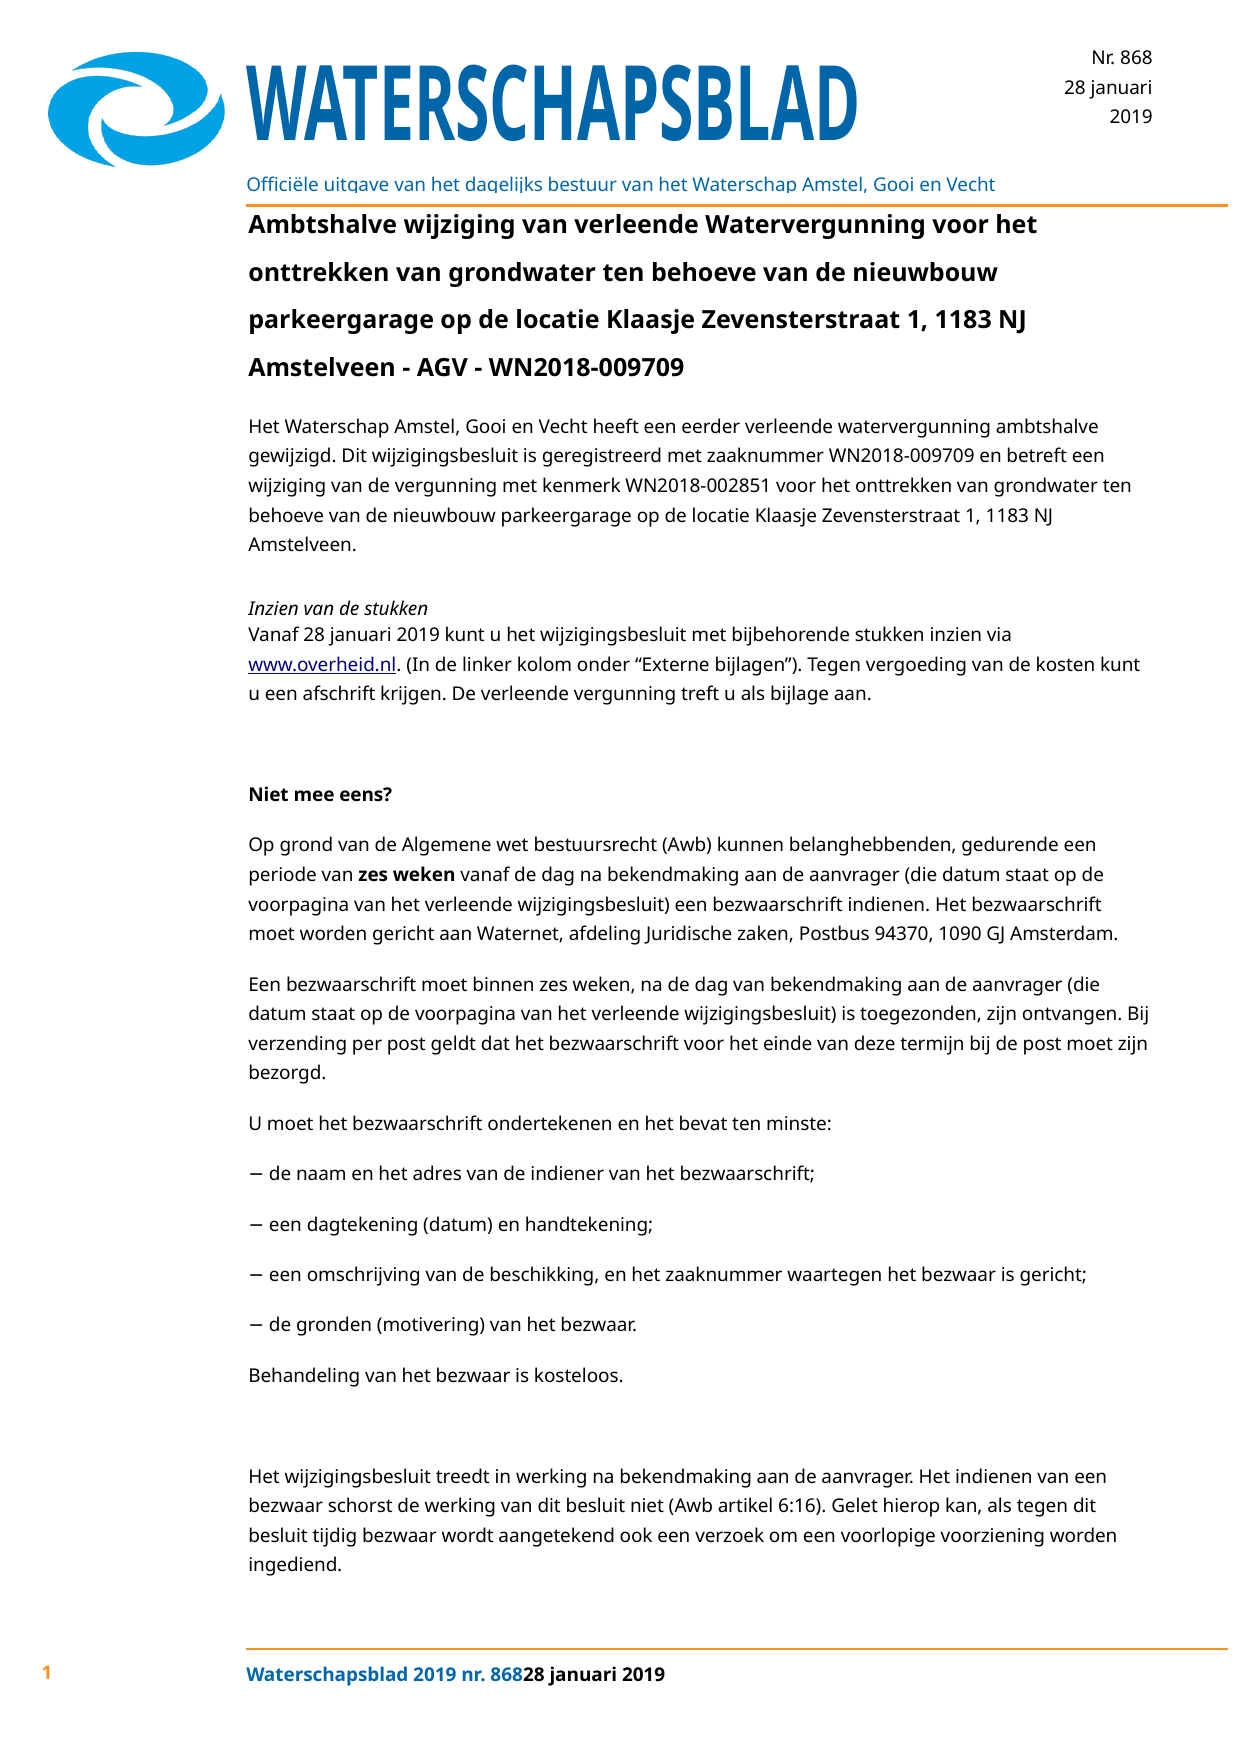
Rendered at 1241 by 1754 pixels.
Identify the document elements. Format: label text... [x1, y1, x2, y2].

text Het Waterschap Amstel, Gooi en Vecht heeft een eerder verleende watervergunning ambtshalve gewijzigd. Dit wijzigingsbesluit is geregistreerd met zaaknummer WN2018-009709 en betreft een wijziging van de vergunning met kenmerk WN2018-002851 voor het onttrekken van grondwater ten behoeve van de nieuwbouw parkeergarage op de locatie Klaasje Zevensterstraat 1, 1183 NJ Amstelveen. [248, 413, 1152, 557]
text Inzien van de stukken [248, 595, 1152, 621]
text Op grond van de Algemene wet bestuursrecht (Awb) kunnen belanghebbenden, gedurende een periode van zes weken vanaf de dag na bekendmaking aan de aanvrager (die datum staat op de voorpagina van het verleende wijzigingsbesluit) een bezwaarschrift indienen. Het bezwaarschrift moet worden gericht aan Waternet, afdeling Juridische zaken, Postbus 94370, 1090 GJ Amsterdam. [248, 832, 1152, 946]
text − een dagtekening (datum) en handtekening; [248, 1211, 1152, 1236]
picture [41, 47, 231, 172]
text Vanaf 28 januari 2019 kunt u het wijzigingsbesluit met bijbehorende stukken inzien via www.overheid.nl. (In de linker kolom onder “Externe bijlagen”). Tegen vergoeding van de kosten kunt u een afschrift krijgen. De verleende vergunning treft u als bijlage aan. [248, 621, 1152, 706]
text − de gronden (motivering) van het bezwaar. [248, 1312, 1152, 1337]
text Niet mee eens? [248, 781, 1152, 807]
text Het wijzigingsbesluit treedt in werking na bekendmaking aan de aanvrager. Het indienen van een bezwaar schorst de werking van dit besluit niet (Awb artikel 6:16). Gelet hierop kan, als tegen dit besluit tijdig bezwaar wordt aangetekend ook een verzoek om een voorlopige voorziening worden ingediend. [248, 1463, 1152, 1577]
text Een bezwaarschrift moet binnen zes weken, na de dag van bekendmaking aan de aanvrager (die datum staat op de voorpagina van het verleende wijzigingsbesluit) is toegezonden, zijn ontvangen. Bij verzending per post geldt dat het bezwaarschrift voor het einde van deze termijn bij de post moet zijn bezorgd. [248, 971, 1152, 1085]
text Ambtshalve wijziging van verleende Watervergunning voor het onttrekken van grondwater ten behoeve van de nieuwbouw parkeergarage op de locatie Klaasje Zevensterstraat 1, 1183 NJ Amstelveen - AGV - WN2018-009709 [248, 207, 1152, 384]
text U moet het bezwaarschrift ondertekenen en het bevat ten minste: [248, 1110, 1152, 1136]
text Behandeling van het bezwaar is kosteloos. [248, 1362, 1152, 1388]
text − een omschrijving van de beschikking, en het zaaknummer waartegen het bezwaar is gericht; [248, 1261, 1152, 1287]
text − de naam en het adres van de indiener van het bezwaarschrift; [248, 1160, 1152, 1186]
